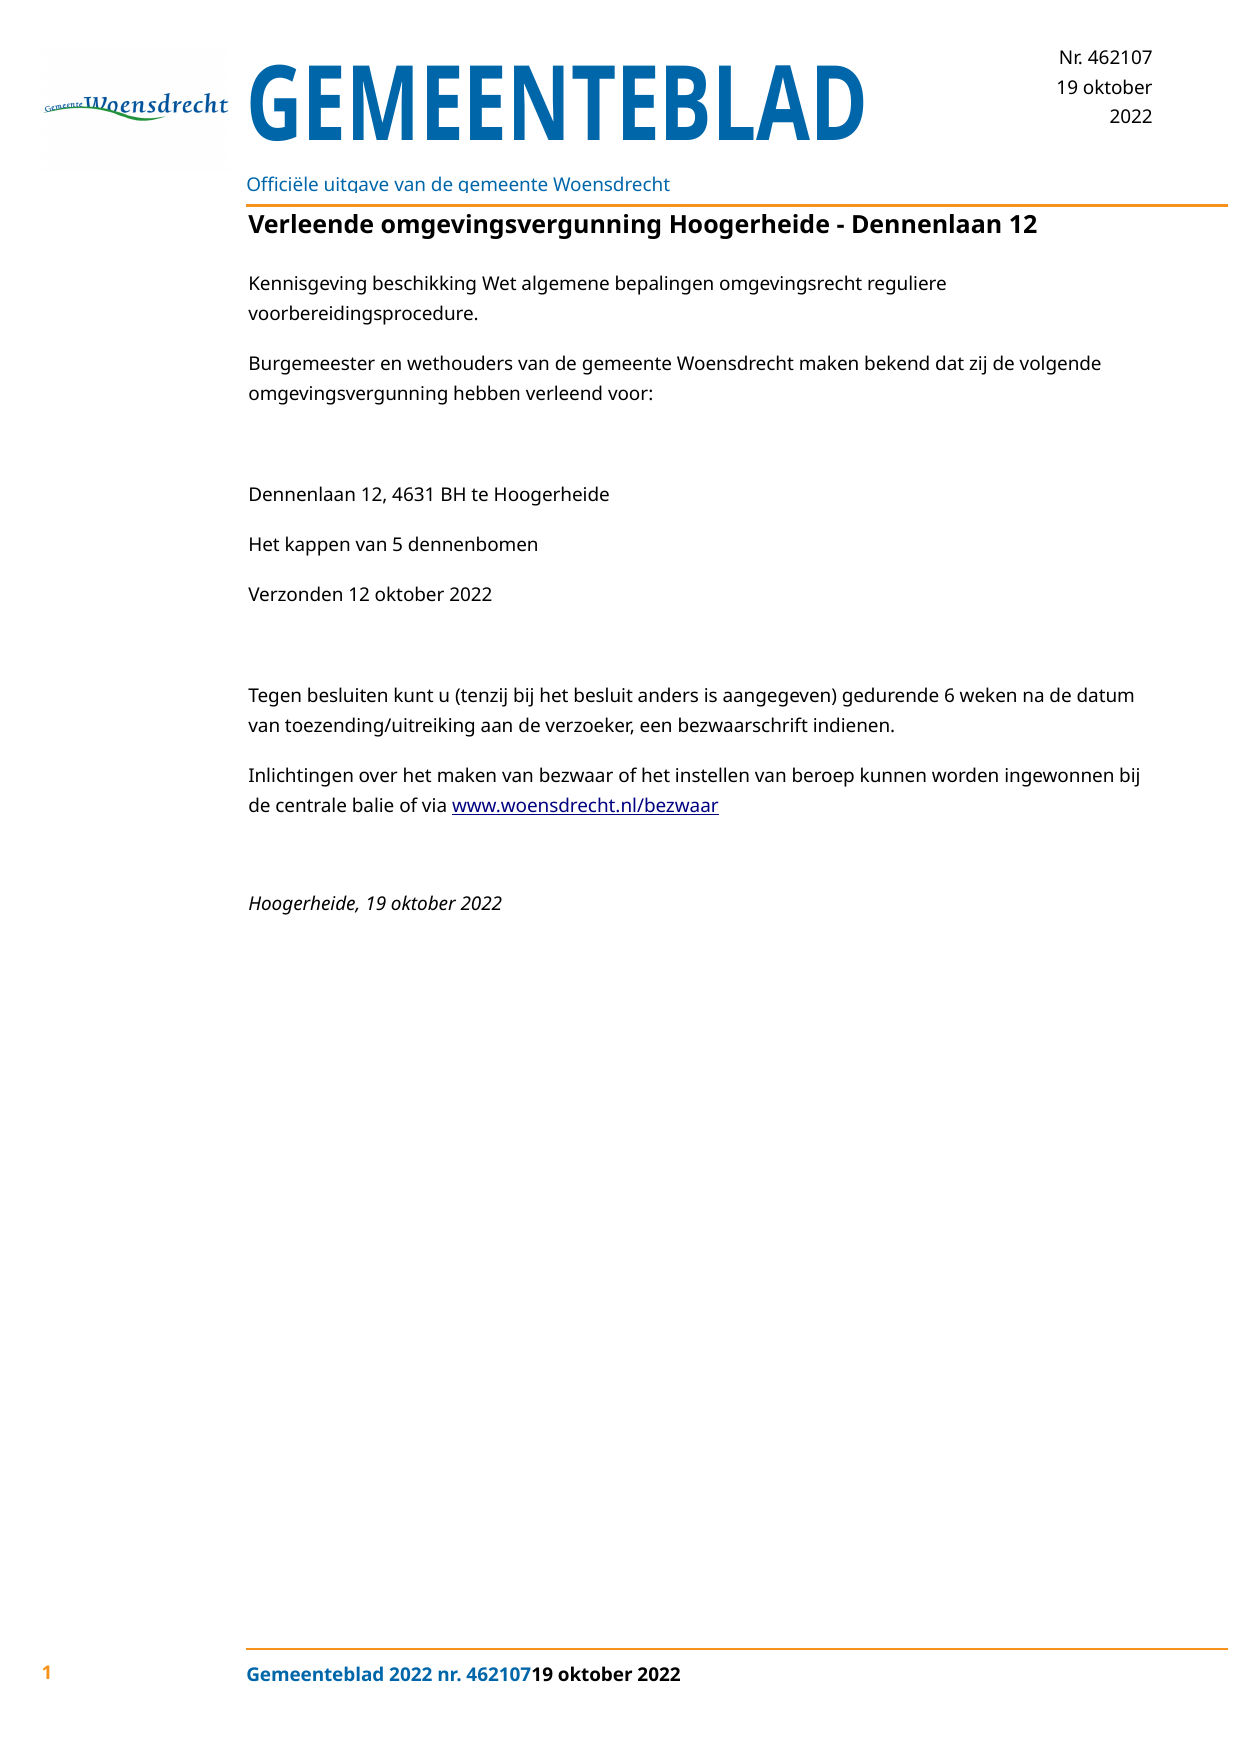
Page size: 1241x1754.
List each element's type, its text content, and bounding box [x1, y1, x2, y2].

text Tegen besluiten kunt u (tenzij bij het besluit anders is aangegeven) gedurende 6 weken na de datum van toezending/uitreiking aan de verzoeker, een bezwaarschrift indienen. [248, 682, 1152, 738]
text Hoogerheide, 19 oktober 2022 [248, 890, 1152, 916]
text Burgemeester en wethouders van de gemeente Woensdrecht maken bekend dat zij de volgende omgevingsvergunning hebben verleend voor: [248, 350, 1152, 406]
text Verleende omgevingsvergunning Hoogerheide - Dennenlaan 12 [248, 207, 1152, 241]
text Het kappen van 5 dennenbomen [248, 531, 1152, 557]
text Verzonden 12 oktober 2022 [248, 582, 1152, 607]
text Dennenlaan 12, 4631 BH te Hoogerheide [248, 481, 1152, 506]
picture [41, 47, 231, 172]
text Kennisgeving beschikking Wet algemene bepalingen omgevingsrecht reguliere voorbereidingsprocedure. [248, 270, 1152, 326]
text Inlichtingen over het maken van bezwaar of het instellen van beroep kunnen worden ingewonnen bij de centrale balie of via www.woensdrecht.nl/bezwaar [248, 762, 1152, 818]
